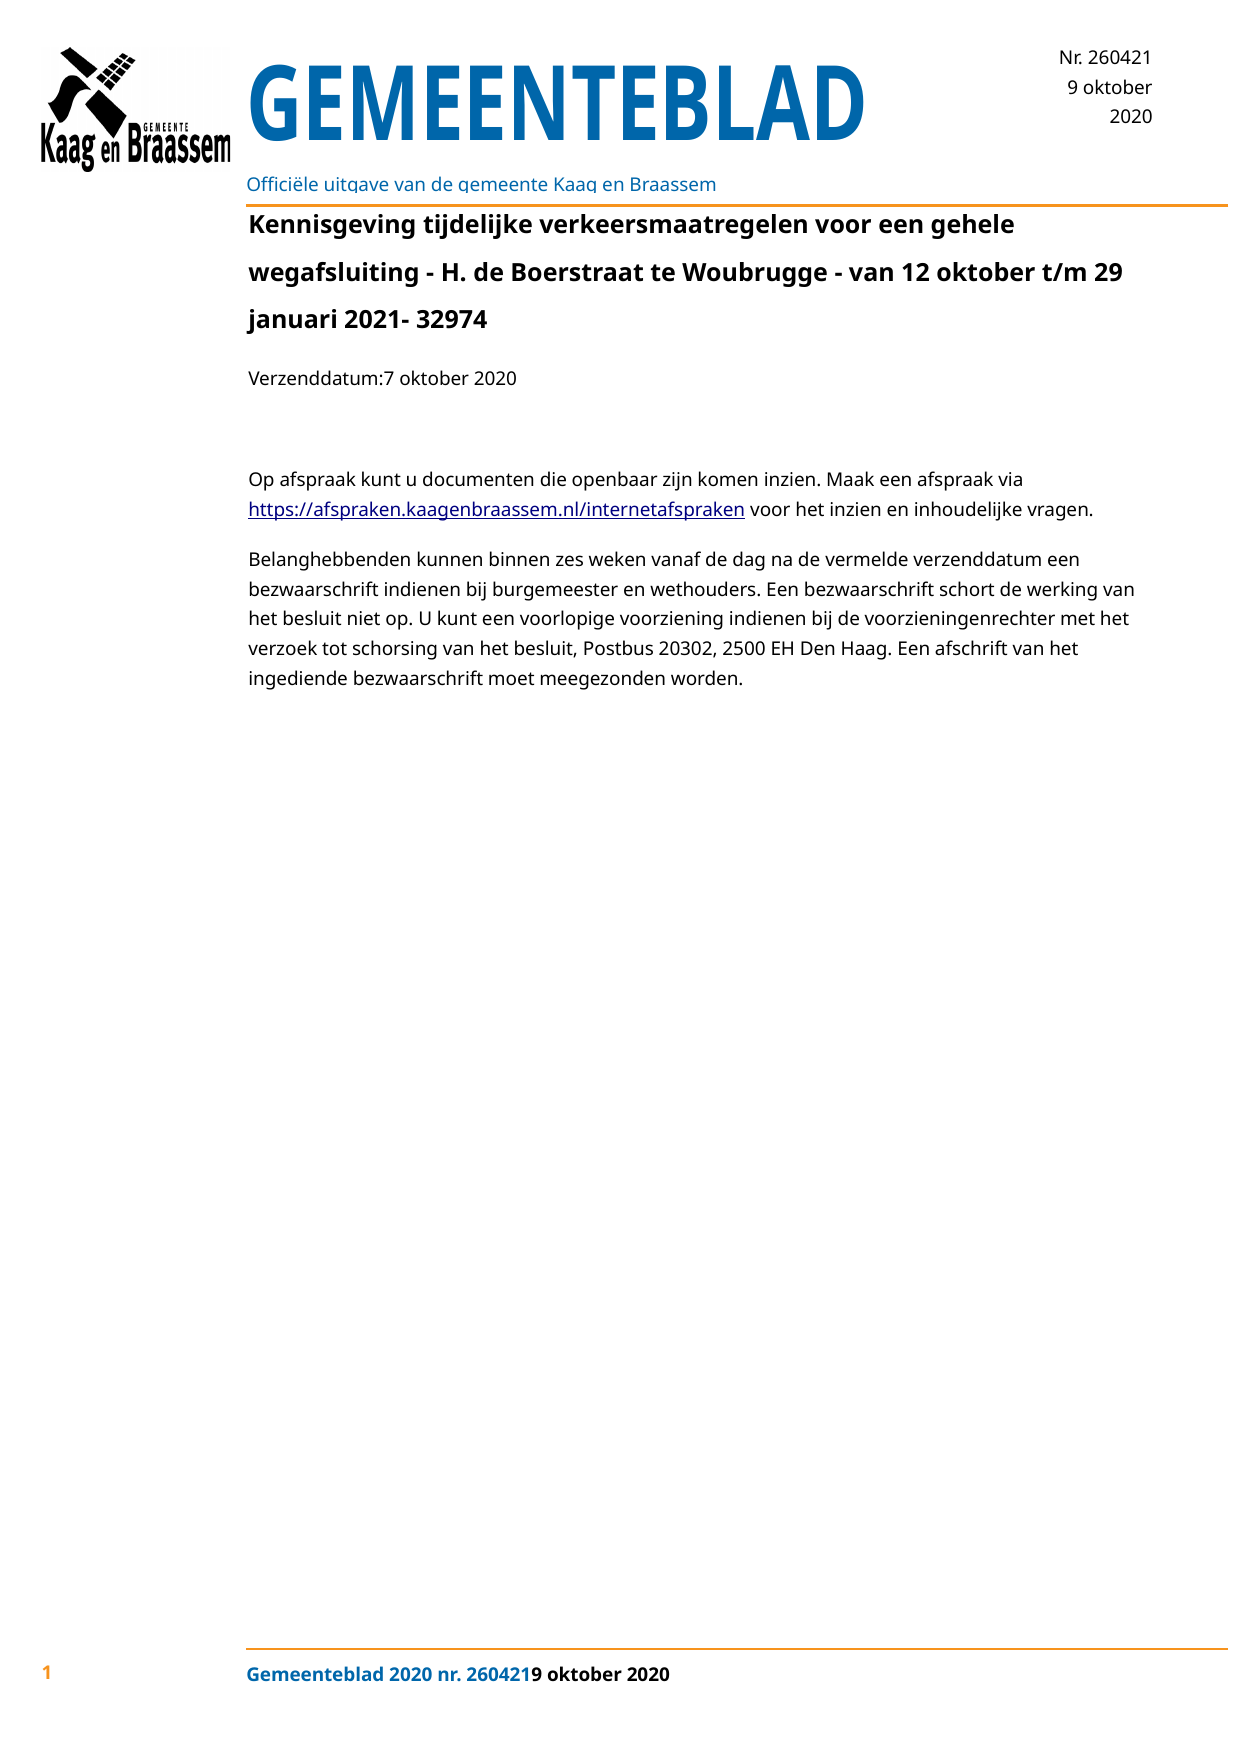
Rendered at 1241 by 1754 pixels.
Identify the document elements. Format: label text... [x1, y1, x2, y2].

text Op afspraak kunt u documenten die openbaar zijn komen inzien. Maak een afspraak via https://afspraken.kaagenbraassem.nl/internetafspraken voor het inzien en inhoudelijke vragen. [248, 466, 1152, 522]
picture [41, 47, 231, 172]
text Verzenddatum:7 oktober 2020 [248, 366, 1152, 391]
text Kennisgeving tijdelijke verkeersmaatregelen voor een gehele wegafsluiting - H. de Boerstraat te Woubrugge - van 12 oktober t/m 29 januari 2021- 32974 [248, 207, 1152, 336]
text Belanghebbenden kunnen binnen zes weken vanaf de dag na de vermelde verzenddatum een bezwaarschrift indienen bij burgemeester en wethouders. Een bezwaarschrift schort de werking van het besluit niet op. U kunt een voorlopige voorziening indienen bij de voorzieningenrechter met het verzoek tot schorsing van het besluit, Postbus 20302, 2500 EH Den Haag. Een afschrift van het ingediende bezwaarschrift moet meegezonden worden. [248, 546, 1152, 690]
